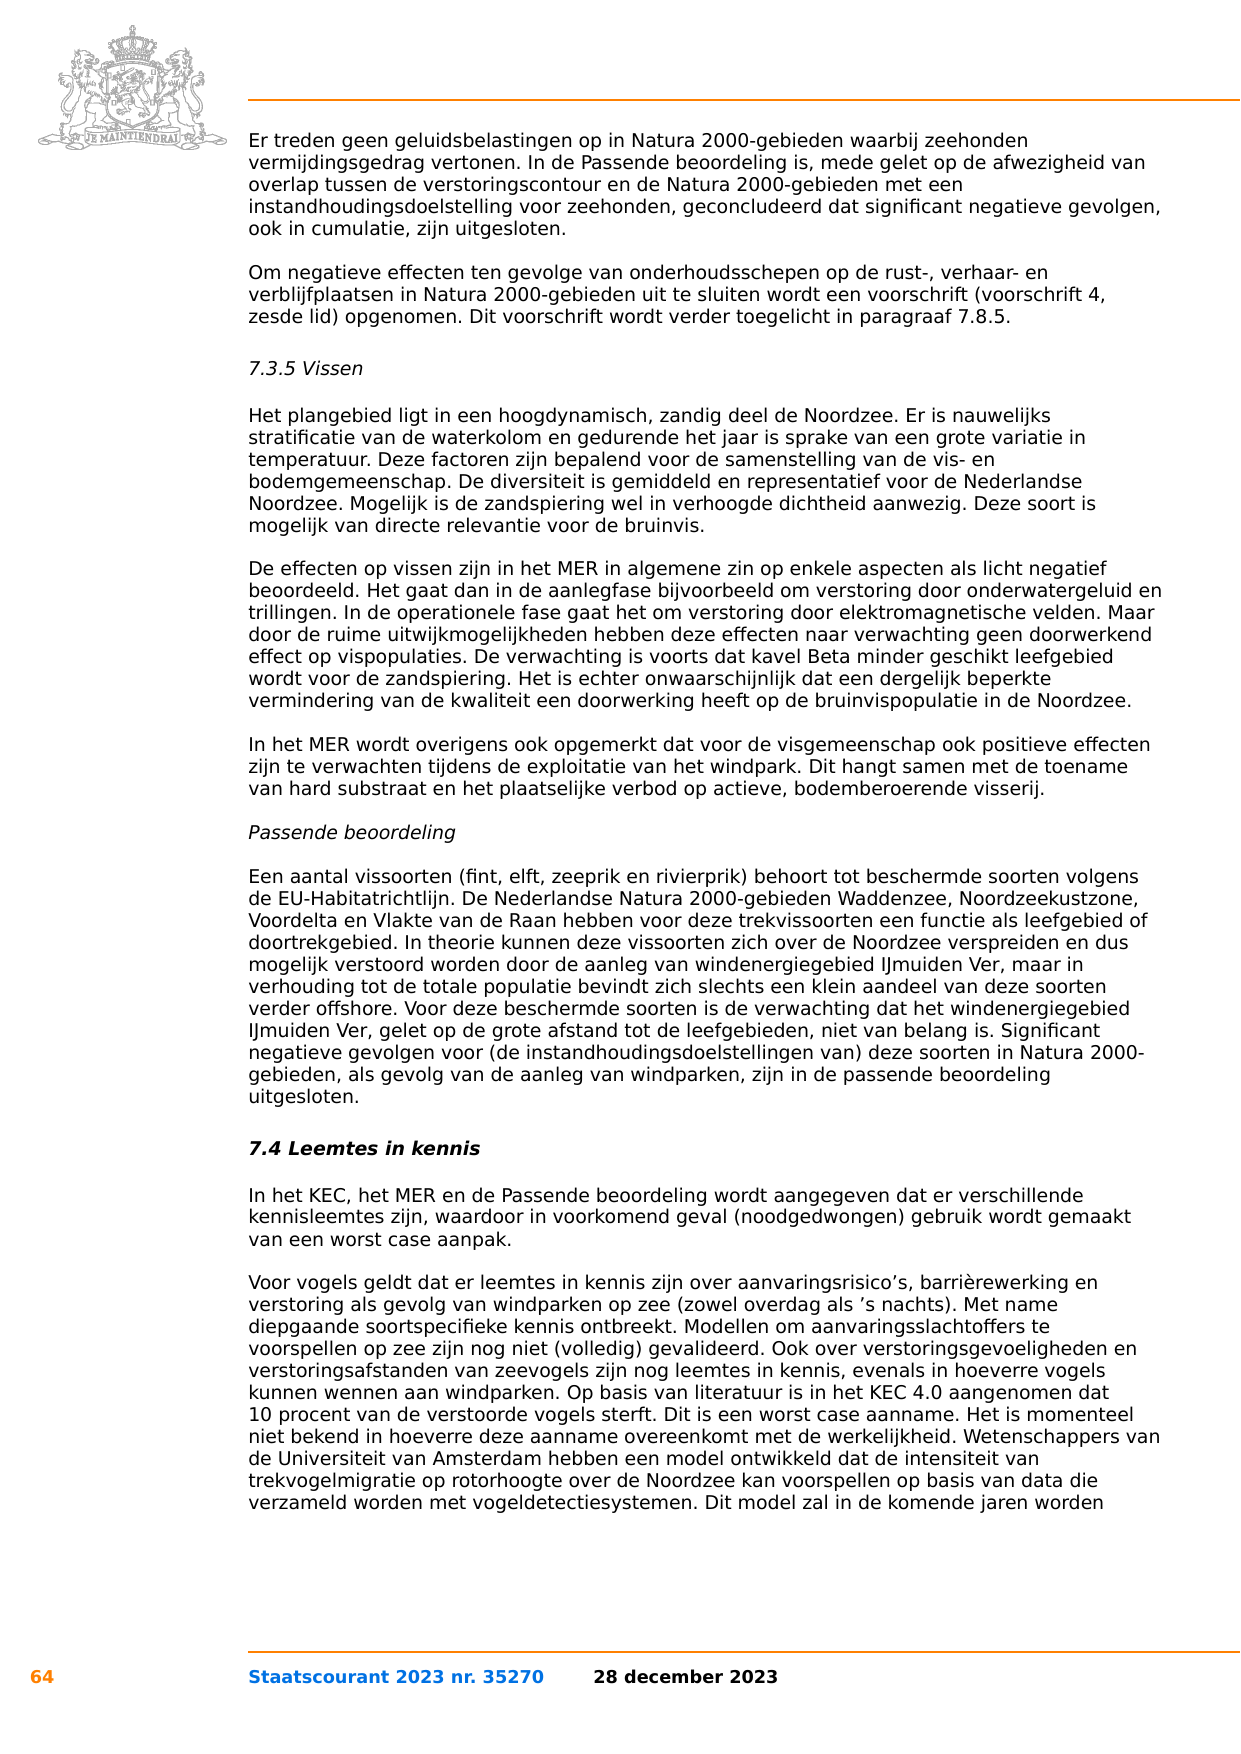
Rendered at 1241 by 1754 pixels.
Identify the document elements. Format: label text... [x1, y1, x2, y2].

text In het MER wordt overigens ook opgemerkt dat voor de visgemeenschap ook positieve effecten zijn te verwachten tijdens de exploitatie van het windpark. Dit hangt samen met de toename van hard substraat en het plaatselijke verbod op actieve, bodemberoerende visserij. [248, 734, 1163, 800]
subtitle 7.4 Leemtes in kennis [248, 1137, 1163, 1159]
text Om negatieve effecten ten gevolge van onderhoudsschepen op de rust-, verhaar- en verblijfplaatsen in Natura 2000-gebieden uit te sluiten wordt een voorschrift (voorschrift 4, zesde lid) opgenomen. Dit voorschrift wordt verder toegelicht in paragraaf 7.8.5. [248, 262, 1163, 328]
subtitle Passende beoordeling [248, 822, 1163, 844]
text Een aantal vissoorten (fint, elft, zeeprik en rivierprik) behoort tot beschermde soorten volgens de EU-Habitatrichtlijn. De Nederlandse Natura 2000-gebieden Waddenzee, Noordzeekustzone, Voordelta en Vlakte van de Raan hebben voor deze trekvissoorten een functie als leefgebied of doortrekgebied. In theorie kunnen deze vissoorten zich over de Noordzee verspreiden en dus mogelijk verstoord worden door de aanleg van windenergiegebied IJmuiden Ver, maar in verhouding tot de totale populatie bevindt zich slechts een klein aandeel van deze soorten verder offshore. Voor deze beschermde soorten is de verwachting dat het windenergiegebied IJmuiden Ver, gelet op de grote afstand tot de leefgebieden, niet van belang is. Significant negatieve gevolgen voor (de instandhoudingsdoelstellingen van) deze soorten in Natura 2000-gebieden, als gevolg van de aanleg van windparken, zijn in de passende beoordeling uitgesloten. [248, 866, 1163, 1107]
text Het plangebied ligt in een hoogdynamisch, zandig deel de Noordzee. Er is nauwelijks stratificatie van de waterkolom en gedurende het jaar is sprake van een grote variatie in temperatuur. Deze factoren zijn bepalend voor de samenstelling van de vis- en bodemgemeenschap. De diversiteit is gemiddeld en representatief voor de Nederlandse Noordzee. Mogelijk is de zandspiering wel in verhoogde dichtheid aanwezig. Deze soort is mogelijk van directe relevantie voor de bruinvis. [248, 404, 1163, 536]
picture [38, 25, 227, 150]
text Er treden geen geluidsbelastingen op in Natura 2000-gebieden waarbij zeehonden vermijdingsgedrag vertonen. In de Passende beoordeling is, mede gelet op de afwezigheid van overlap tussen de verstoringscontour en de Natura 2000-gebieden met een instandhoudingsdoelstelling voor zeehonden, geconcludeerd dat significant negatieve gevolgen, ook in cumulatie, zijn uitgesloten. [248, 130, 1163, 240]
text Voor vogels geldt dat er leemtes in kennis zijn over aanvaringsrisico’s, barrièrewerking en verstoring als gevolg van windparken op zee (zowel overdag als ’s nachts). Met name diepgaande soortspecifieke kennis ontbreekt. Modellen om aanvaringsslachtoffers te voorspellen op zee zijn nog niet (volledig) gevalideerd. Ook over verstoringsgevoeligheden en verstoringsafstanden van zeevogels zijn nog leemtes in kennis, evenals in hoeverre vogels kunnen wennen aan windparken. Op basis van literatuur is in het KEC 4.0 aangenomen dat 10 procent van de verstoorde vogels sterft. Dit is een worst case aanname. Het is momenteel niet bekend in hoeverre deze aanname overeenkomt met de werkelijkheid. Wetenschappers van de Universiteit van Amsterdam hebben een model ontwikkeld dat de intensiteit van trekvogelmigratie op rotorhoogte over de Noordzee kan voorspellen op basis van data die verzameld worden met vogeldetectiesystemen. Dit model zal in de komende jaren worden [248, 1272, 1163, 1514]
subtitle 7.3.5 Vissen [248, 358, 1163, 379]
text De effecten op vissen zijn in het MER in algemene zin op enkele aspecten als licht negatief beoordeeld. Het gaat dan in de aanlegfase bijvoorbeeld om verstoring door onderwatergeluid en trillingen. In de operationele fase gaat het om verstoring door elektromagnetische velden. Maar door de ruime uitwijkmogelijkheden hebben deze effecten naar verwachting geen doorwerkend effect op vispopulaties. De verwachting is voorts dat kavel Beta minder geschikt leefgebied wordt voor de zandspiering. Het is echter onwaarschijnlijk dat een dergelijk beperkte vermindering van de kwaliteit een doorwerking heeft op de bruinvispopulatie in de Noordzee. [248, 558, 1163, 712]
text In het KEC, het MER en de Passende beoordeling wordt aangegeven dat er verschillende kennisleemtes zijn, waardoor in voorkomend geval (noodgedwongen) gebruik wordt gemaakt van een worst case aanpak. [248, 1184, 1163, 1250]
